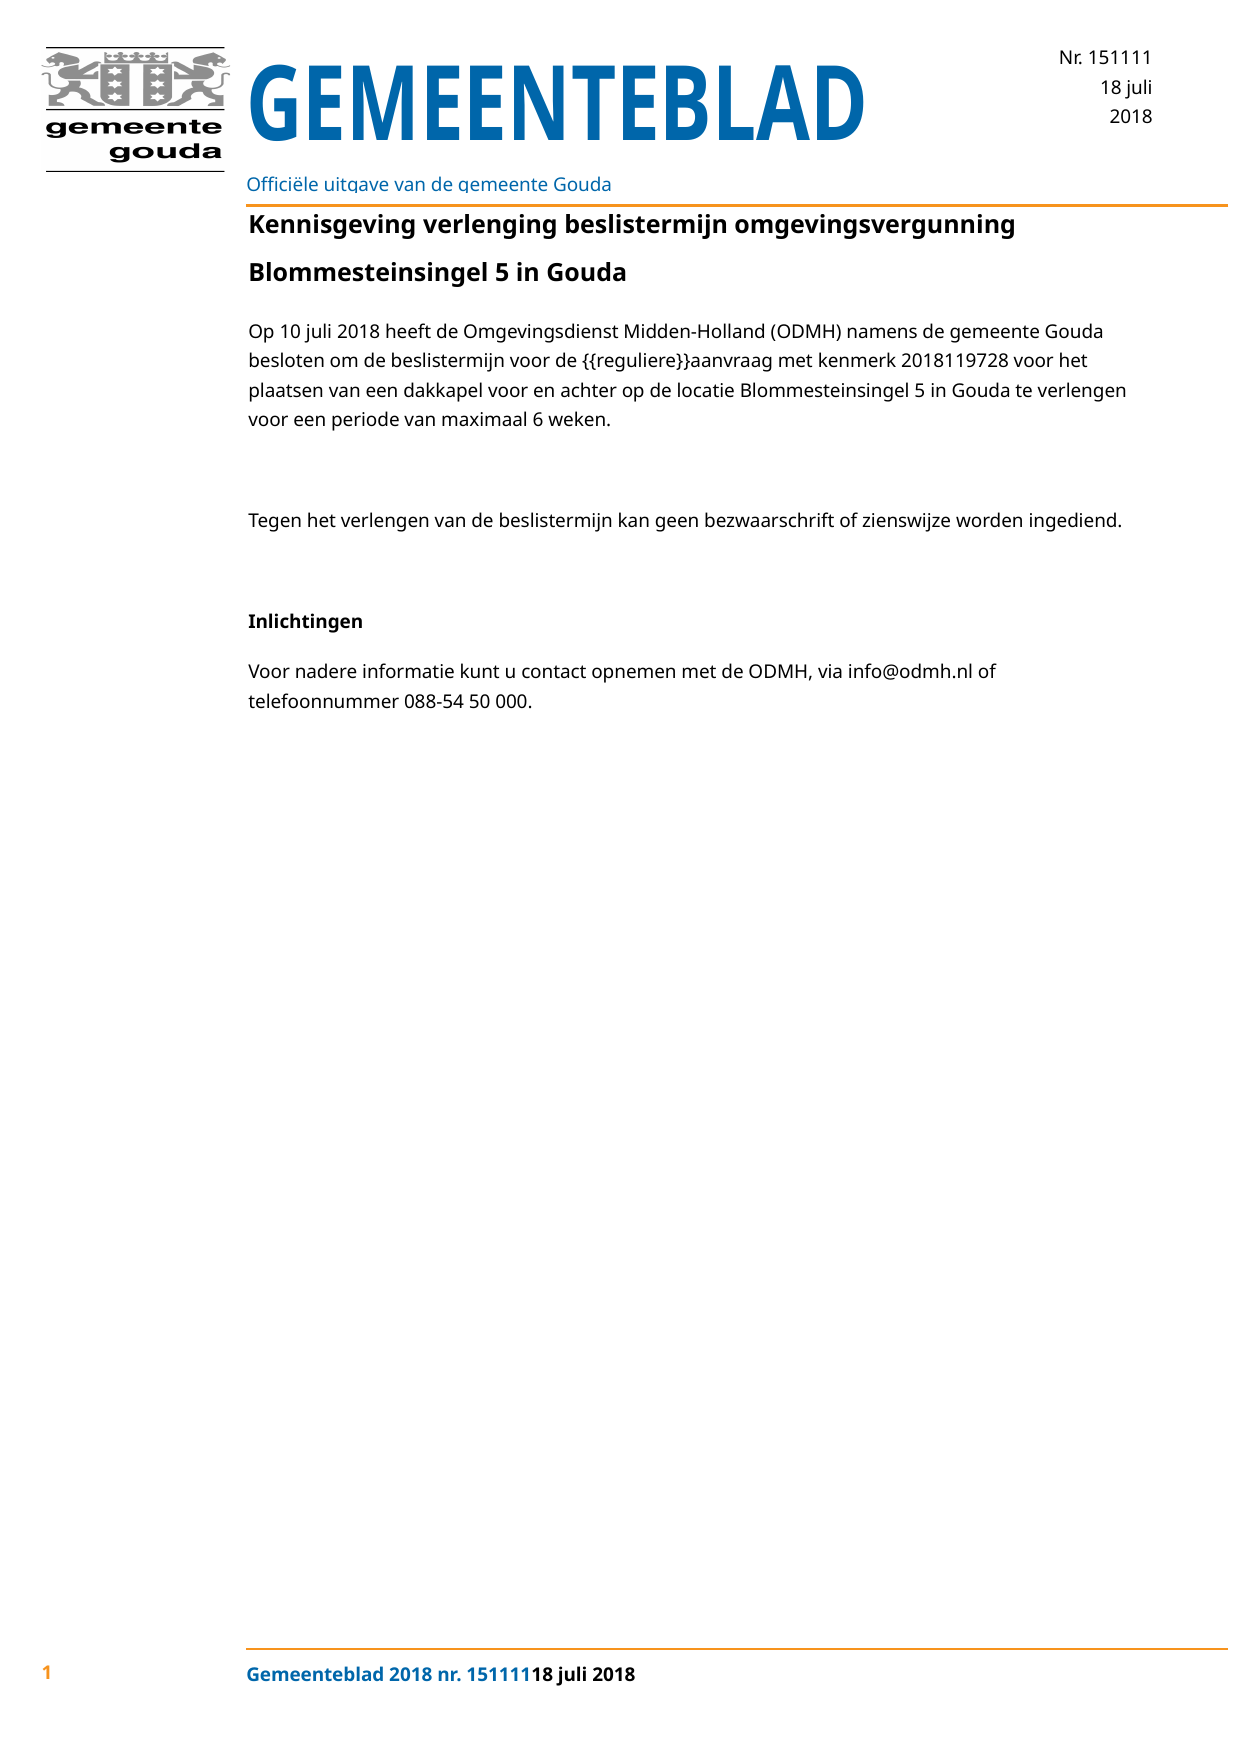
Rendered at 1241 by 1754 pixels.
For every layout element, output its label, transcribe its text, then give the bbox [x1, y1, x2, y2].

text Inlichtingen [248, 608, 1152, 634]
text Tegen het verlengen van de beslistermijn kan geen bezwaarschrift of zienswijze worden ingediend. [248, 507, 1152, 533]
text Voor nadere informatie kunt u contact opnemen met de ODMH, via info@odmh.nl of telefoonnummer 088-54 50 000. [248, 659, 1152, 714]
text Op 10 juli 2018 heeft de Omgevingsdienst Midden-Holland (ODMH) namens de gemeente Gouda besloten om de beslistermijn voor de {{reguliere}}aanvraag met kenmerk 2018119728 voor het plaatsen van een dakkapel voor en achter op de locatie Blommesteinsingel 5 in Gouda te verlengen voor een periode van maximaal 6 weken. [248, 318, 1152, 432]
picture [41, 47, 231, 172]
text Kennisgeving verlenging beslistermijn omgevingsvergunning Blommesteinsingel 5 in Gouda [248, 207, 1152, 288]
